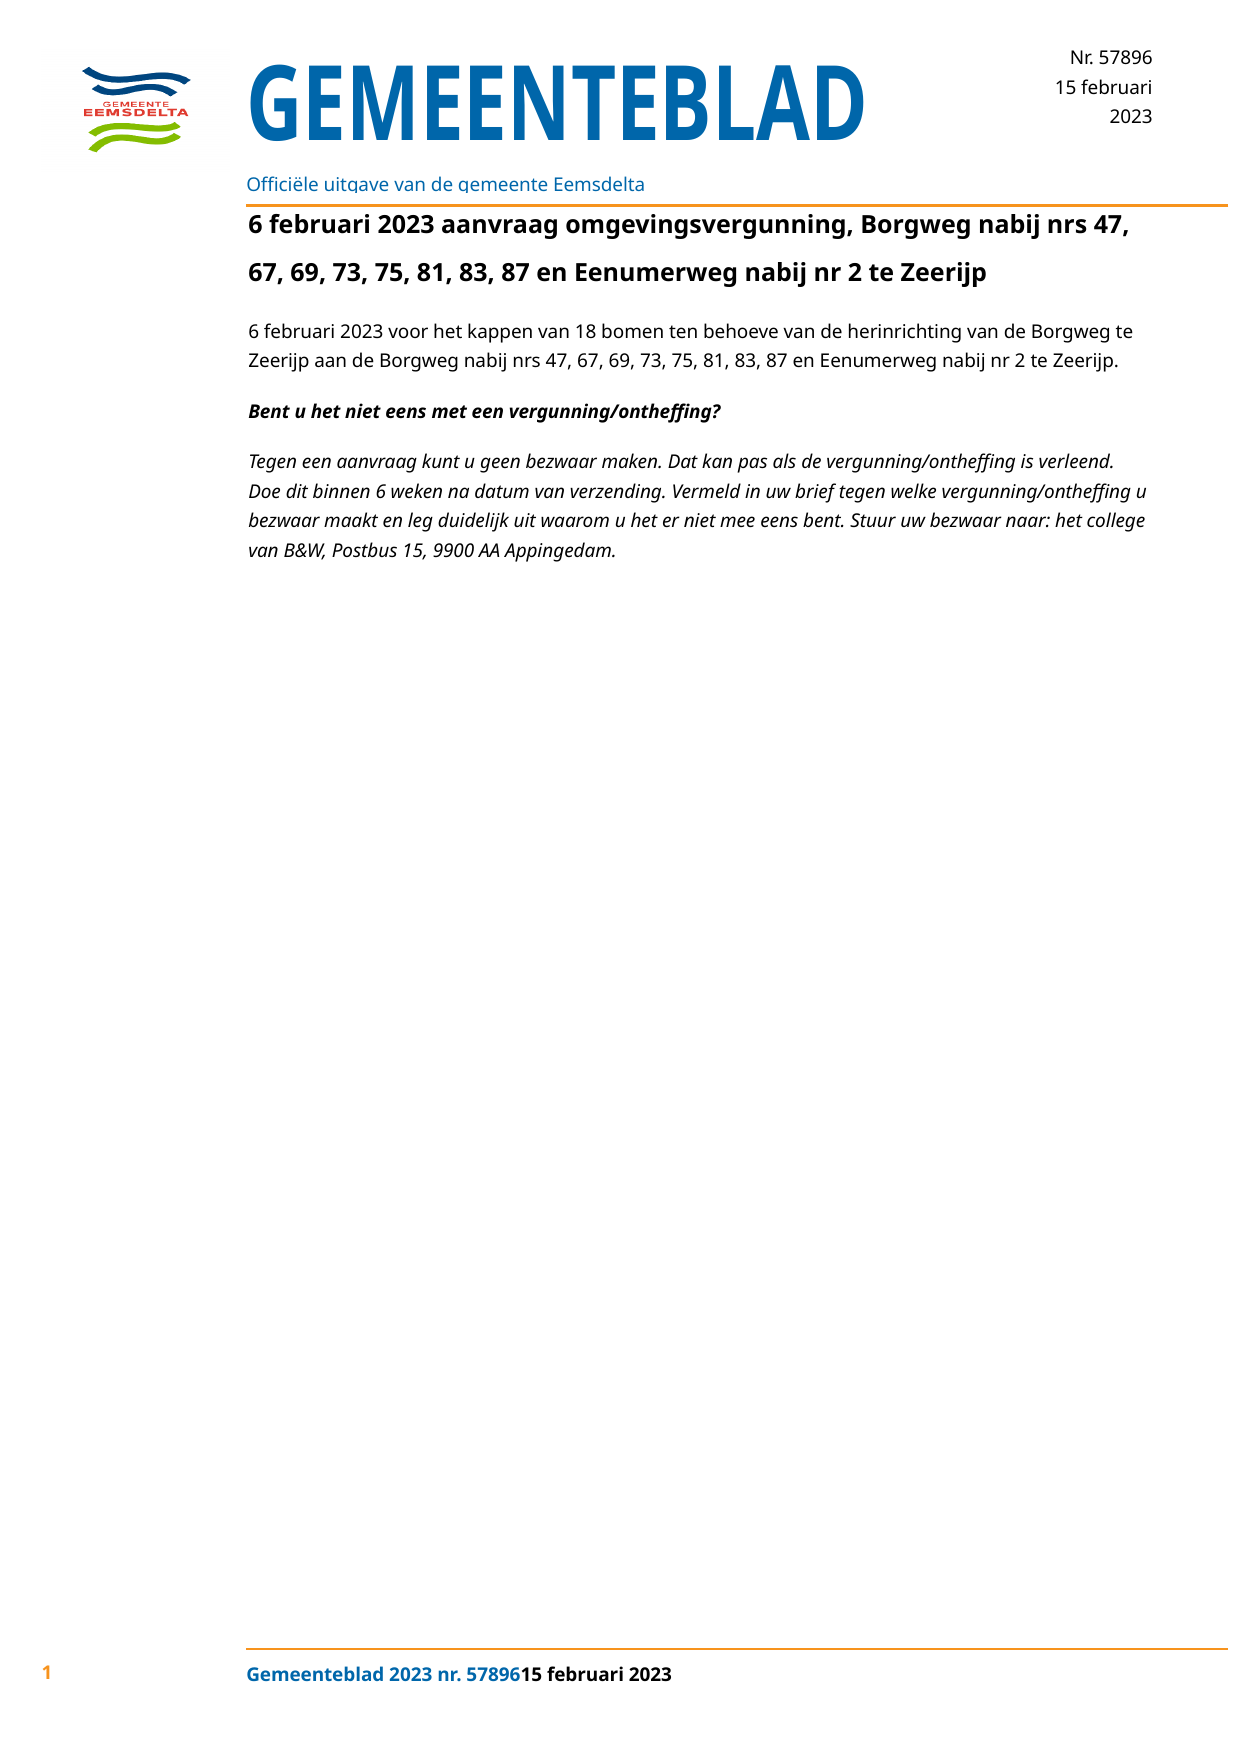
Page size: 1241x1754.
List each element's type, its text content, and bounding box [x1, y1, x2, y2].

text 6 februari 2023 aanvraag omgevingsvergunning, Borgweg nabij nrs 47, 67, 69, 73, 75, 81, 83, 87 en Eenumerweg nabij nr 2 te Zeerijp [248, 207, 1152, 288]
text Tegen een aanvraag kunt u geen bezwaar maken. Dat kan pas als de vergunning/ontheffing is verleend. Doe dit binnen 6 weken na datum van verzending. Vermeld in uw brief tegen welke vergunning/ontheffing u bezwaar maakt en leg duidelijk uit waarom u het er niet mee eens bent. Stuur uw bezwaar naar: het college van B&W, Postbus 15, 9900 AA Appingedam. [248, 448, 1152, 563]
text Bent u het niet eens met een vergunning/ontheffing? [248, 398, 1152, 424]
picture [41, 47, 231, 172]
text 6 februari 2023 voor het kappen van 18 bomen ten behoeve van de herinrichting van de Borgweg te Zeerijp aan de Borgweg nabij nrs 47, 67, 69, 73, 75, 81, 83, 87 en Eenumerweg nabij nr 2 te Zeerijp. [248, 318, 1152, 373]
